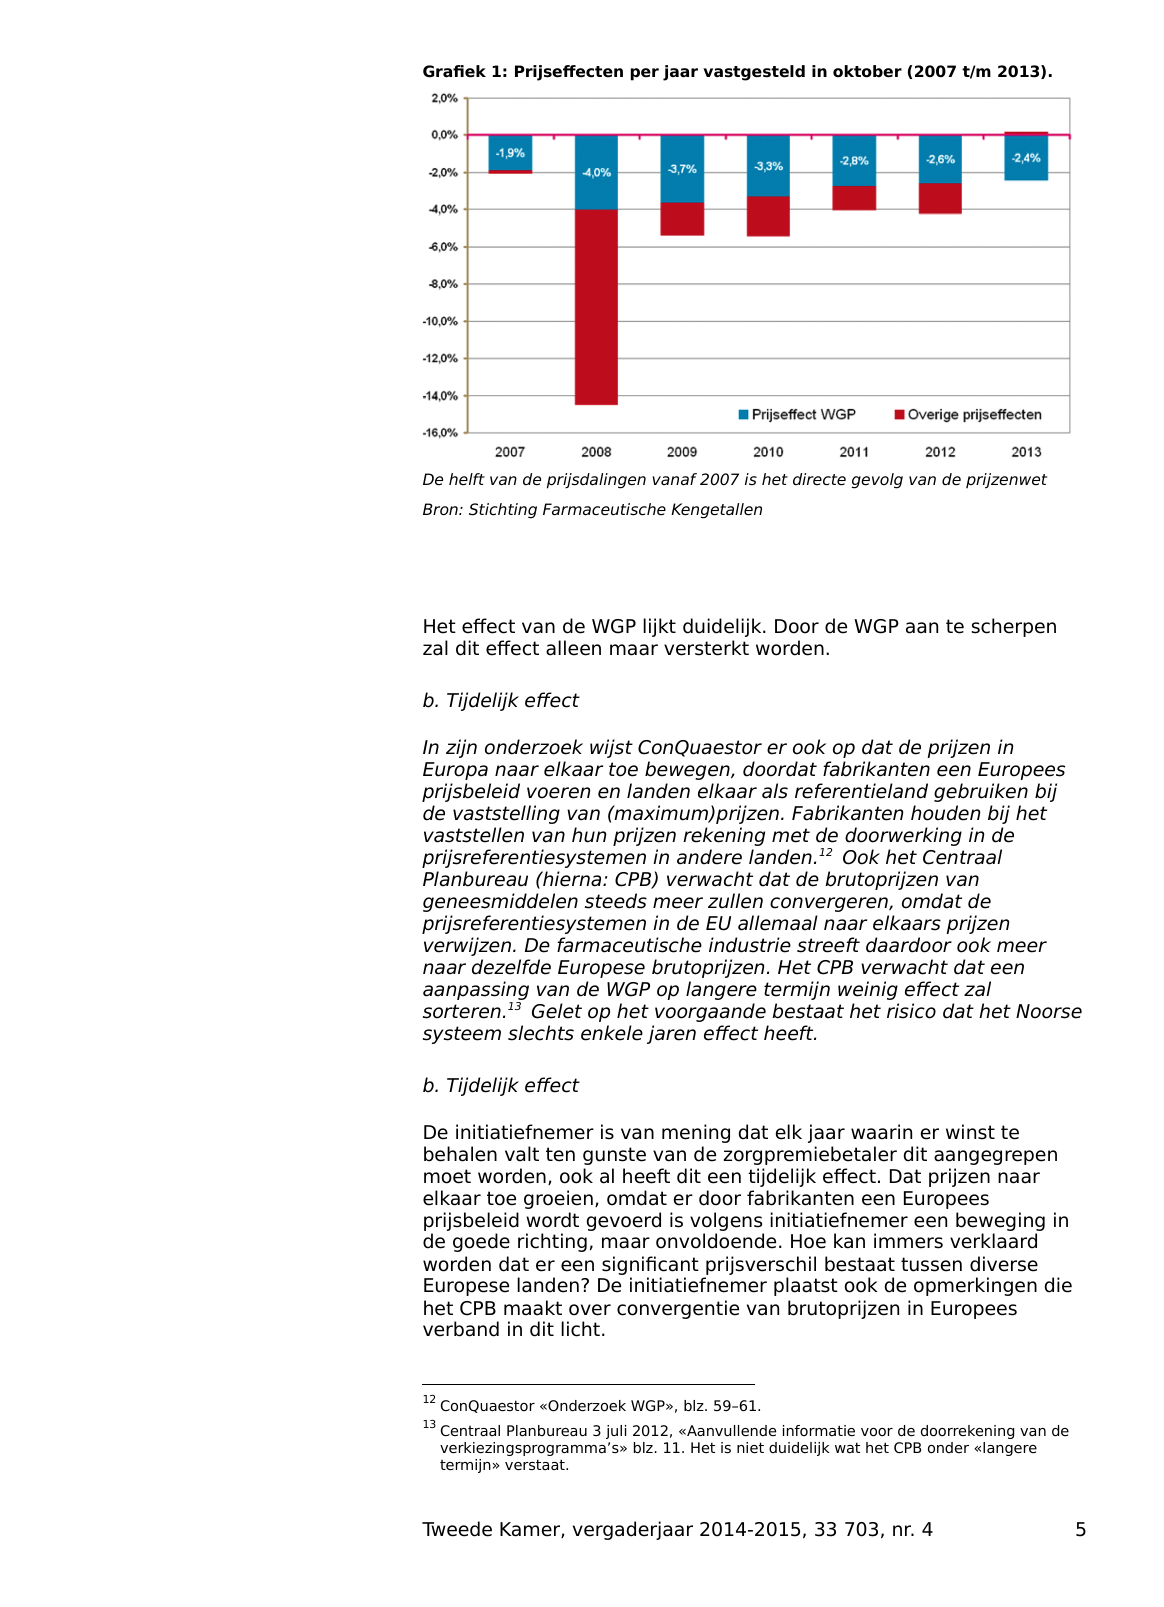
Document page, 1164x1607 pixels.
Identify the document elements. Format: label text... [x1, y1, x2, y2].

text De helft van de prijsdalingen vanaf 2007 is het directe gevolg van de prijzenwet [422, 471, 1072, 489]
text Grafiek 1: Prijseffecten per jaar vastgesteld in oktober (2007 t/m 2013). [422, 63, 1072, 81]
text In zijn onderzoek wijst ConQuaestor er ook op dat de prijzen in Europa naar elkaar toe bewegen, doordat fabrikanten een Europees prijsbeleid voeren en landen elkaar als referentieland gebruiken bij de vaststelling van (maximum)prijzen. Fabrikanten houden bij het vaststellen van hun prijzen rekening met de doorwerking in de prijsreferentiesystemen in andere landen. Ook het Centraal Planbureau (hierna: CPB) verwacht dat de brutoprijzen van geneesmiddelen steeds meer zullen convergeren, omdat de prijsreferentiesystemen in de EU allemaal naar elkaars prijzen verwijzen. De farmaceutische industrie streeft daardoor ook meer naar dezelfde Europese brutoprijzen. Het CPB verwacht dat een aanpassing van de WGP op langere termijn weinig effect zal sorteren. Gelet op het voorgaande bestaat het risico dat het Noorse systeem slechts enkele jaren effect heeft. [422, 737, 1087, 1044]
subtitle b. Tijdelijk effect [422, 690, 1087, 712]
picture [422, 92, 1072, 459]
subtitle b. Tijdelijk effect [422, 1074, 1087, 1097]
text Het effect van de WGP lijkt duidelijk. Door de WGP aan te scherpen zal dit effect alleen maar versterkt worden. [422, 616, 1087, 660]
text De initiatiefnemer is van mening dat elk jaar waarin er winst te behalen valt ten gunste van de zorgpremiebetaler dit aangegrepen moet worden, ook al heeft dit een tijdelijk effect. Dat prijzen naar elkaar toe groeien, omdat er door fabrikanten een Europees prijsbeleid wordt gevoerd is volgens initiatiefnemer een beweging in de goede richting, maar onvoldoende. Hoe kan immers verklaard worden dat er een significant prijsverschil bestaat tussen diverse Europese landen? De initiatiefnemer plaatst ook de opmerkingen die het CPB maakt over convergentie van brutoprijzen in Europees verband in dit licht. [422, 1122, 1087, 1341]
text Centraal Planbureau 3 juli 2012, «Aanvullende informatie voor de doorrekening van de verkiezingsprogramma’s» blz. 11. Het is niet duidelijk wat het CPB onder «langere termijn» verstaat. [422, 1418, 1087, 1474]
text ConQuaestor «Onderzoek WGP», blz. 59–61. [422, 1393, 1087, 1416]
text Bron: Stichting Farmaceutische Kengetallen [422, 501, 1072, 519]
